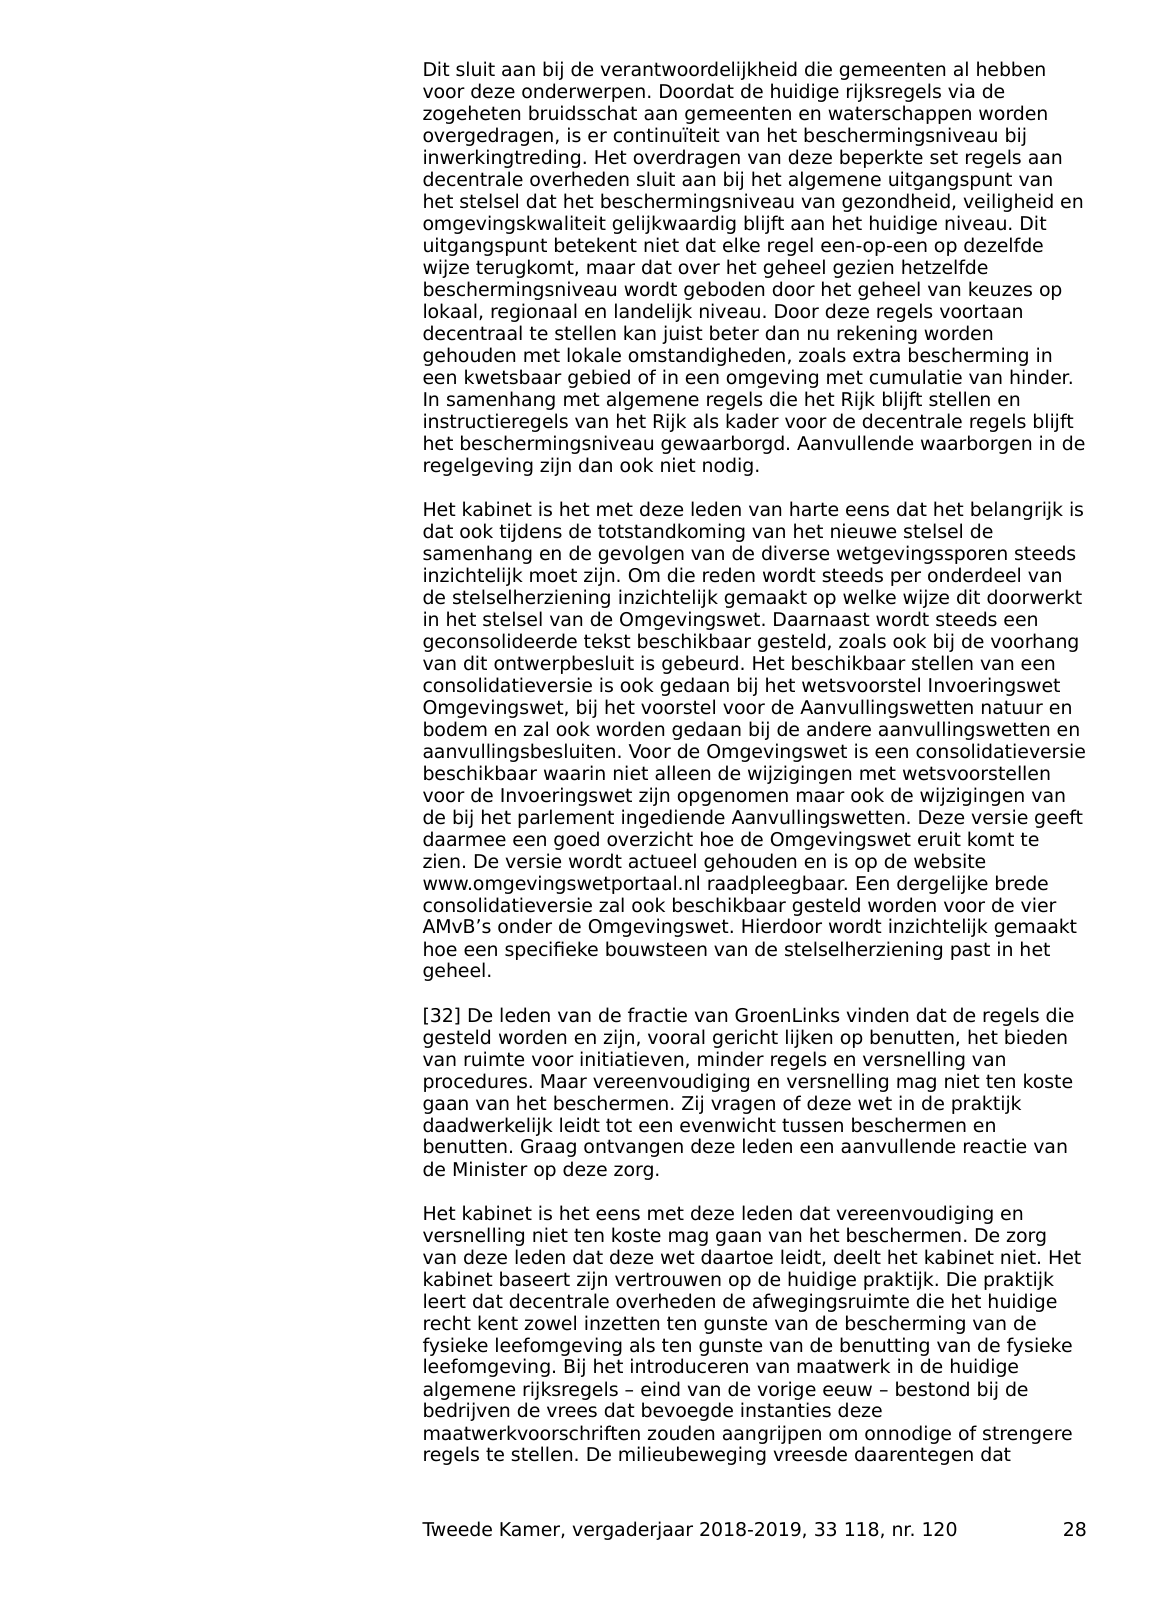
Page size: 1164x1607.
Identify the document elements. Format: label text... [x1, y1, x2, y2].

text Het kabinet is het eens met deze leden dat vereenvoudiging en versnelling niet ten koste mag gaan van het beschermen. De zorg van deze leden dat deze wet daartoe leidt, deelt het kabinet niet. Het kabinet baseert zijn vertrouwen op de huidige praktijk. Die praktijk leert dat decentrale overheden de afwegingsruimte die het huidige recht kent zowel inzetten ten gunste van de bescherming van de fysieke leefomgeving als ten gunste van de benutting van de fysieke leefomgeving. Bij het introduceren van maatwerk in de huidige algemene rijksregels – eind van de vorige eeuw – bestond bij de bedrijven de vrees dat bevoegde instanties deze maatwerkvoorschriften zouden aangrijpen om onnodige of strengere regels te stellen. De milieubeweging vreesde daarentegen dat [422, 1203, 1087, 1466]
text [32] De leden van de fractie van GroenLinks vinden dat de regels die gesteld worden en zijn, vooral gericht lijken op benutten, het bieden van ruimte voor initiatieven, minder regels en versnelling van procedures. Maar vereenvoudiging en versnelling mag niet ten koste gaan van het beschermen. Zij vragen of deze wet in de praktijk daadwerkelijk leidt tot een evenwicht tussen beschermen en benutten. Graag ontvangen deze leden een aanvullende reactie van de Minister op deze zorg. [422, 1004, 1087, 1180]
text Dit sluit aan bij de verantwoordelijkheid die gemeenten al hebben voor deze onderwerpen. Doordat de huidige rijksregels via de zogeheten bruidsschat aan gemeenten en waterschappen worden overgedragen, is er continuïteit van het beschermingsniveau bij inwerkingtreding. Het overdragen van deze beperkte set regels aan decentrale overheden sluit aan bij het algemene uitgangspunt van het stelsel dat het beschermingsniveau van gezondheid, veiligheid en omgevingskwaliteit gelijkwaardig blijft aan het huidige niveau. Dit uitgangspunt betekent niet dat elke regel een-op-een op dezelfde wijze terugkomt, maar dat over het geheel gezien hetzelfde beschermingsniveau wordt geboden door het geheel van keuzes op lokaal, regionaal en landelijk niveau. Door deze regels voortaan decentraal te stellen kan juist beter dan nu rekening worden gehouden met lokale omstandigheden, zoals extra bescherming in een kwetsbaar gebied of in een omgeving met cumulatie van hinder. In samenhang met algemene regels die het Rijk blijft stellen en instructieregels van het Rijk als kader voor de decentrale regels blijft het beschermingsniveau gewaarborgd. Aanvullende waarborgen in de regelgeving zijn dan ook niet nodig. [422, 59, 1087, 477]
text Het kabinet is het met deze leden van harte eens dat het belangrijk is dat ook tijdens de totstandkoming van het nieuwe stelsel de samenhang en de gevolgen van de diverse wetgevingssporen steeds inzichtelijk moet zijn. Om die reden wordt steeds per onderdeel van de stelselherziening inzichtelijk gemaakt op welke wijze dit doorwerkt in het stelsel van de Omgevingswet. Daarnaast wordt steeds een geconsolideerde tekst beschikbaar gesteld, zoals ook bij de voorhang van dit ontwerpbesluit is gebeurd. Het beschikbaar stellen van een consolidatieversie is ook gedaan bij het wetsvoorstel Invoeringswet Omgevingswet, bij het voorstel voor de Aanvullingswetten natuur en bodem en zal ook worden gedaan bij de andere aanvullingswetten en aanvullingsbesluiten. Voor de Omgevingswet is een consolidatieversie beschikbaar waarin niet alleen de wijzigingen met wetsvoorstellen voor de Invoeringswet zijn opgenomen maar ook de wijzigingen van de bij het parlement ingediende Aanvullingswetten. Deze versie geeft daarmee een goed overzicht hoe de Omgevingswet eruit komt te zien. De versie wordt actueel gehouden en is op de website www.omgevingswetportaal.nl raadpleegbaar. Een dergelijke brede consolidatieversie zal ook beschikbaar gesteld worden voor de vier AMvB’s onder de Omgevingswet. Hierdoor wordt inzichtelijk gemaakt hoe een specifieke bouwsteen van de stelselherziening past in het geheel. [422, 499, 1087, 982]
